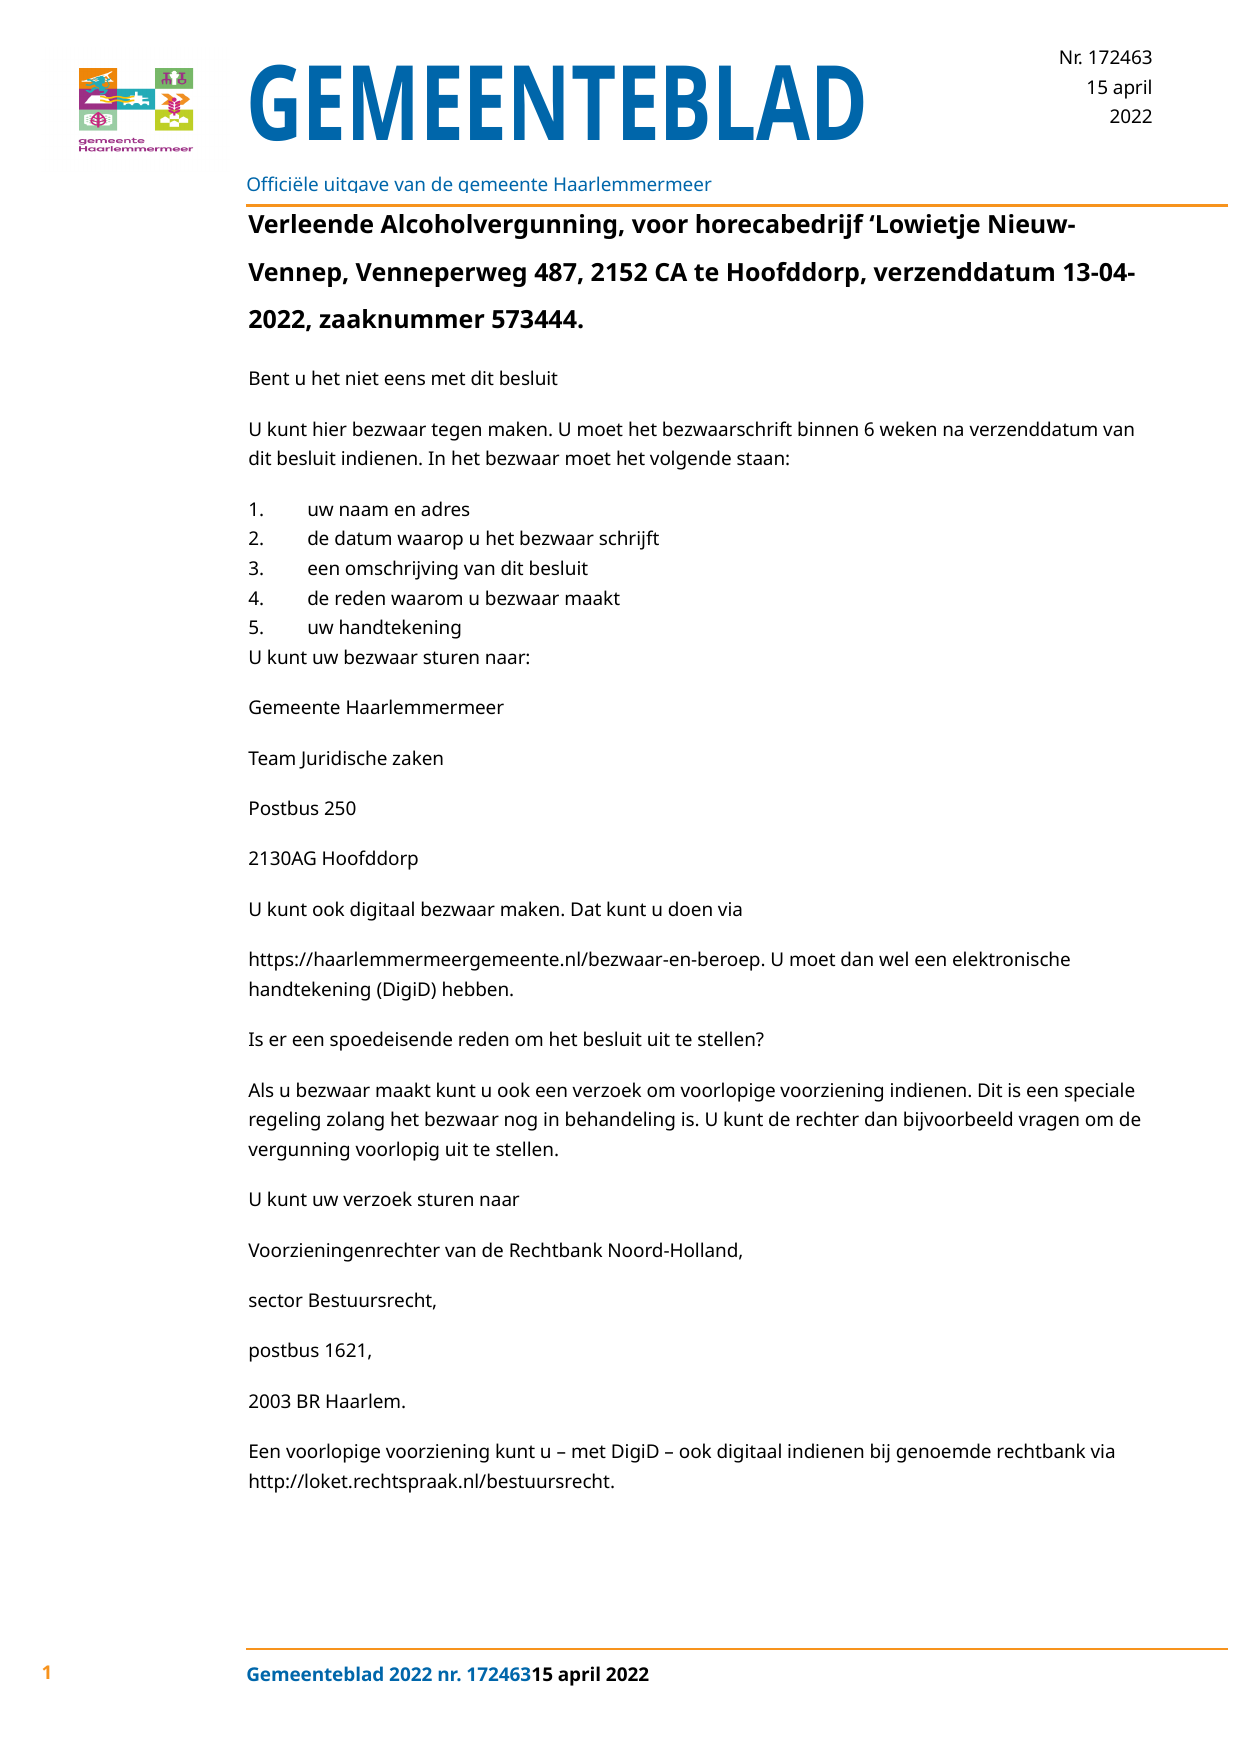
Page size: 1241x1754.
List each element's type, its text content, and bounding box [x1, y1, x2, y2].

text Postbus 250 [248, 795, 1152, 821]
text Een voorlopige voorziening kunt u – met DigiD – ook digitaal indienen bij genoemde rechtbank via http://loket.rechtspraak.nl/bestuursrecht. [248, 1438, 1152, 1494]
text Als u bezwaar maakt kunt u ook een verzoek om voorlopige voorziening indienen. Dit is een speciale regeling zolang het bezwaar nog in behandeling is. U kunt de rechter dan bijvoorbeeld vragen om de vergunning voorlopig uit te stellen. [248, 1077, 1152, 1162]
text Voorzieningenrechter van de Rechtbank Noord-Holland, [248, 1237, 1152, 1262]
text Is er een spoedeisende reden om het besluit uit te stellen? [248, 1026, 1152, 1052]
list de datum waarop u het bezwaar schrijft [248, 526, 1152, 551]
text U kunt uw verzoek sturen naar [248, 1186, 1152, 1212]
text Verleende Alcoholvergunning, voor horecabedrijf ‘Lowietje Nieuw-Vennep, Venneperweg 487, 2152 CA te Hoofddorp, verzenddatum 13-04-2022, zaaknummer 573444. [248, 207, 1152, 336]
text 2003 BR Haarlem. [248, 1388, 1152, 1414]
text U kunt uw bezwaar sturen naar: [248, 644, 1152, 669]
list uw handtekening [248, 614, 1152, 640]
list de reden waarom u bezwaar maakt [248, 585, 1152, 610]
list een omschrijving van dit besluit [248, 555, 1152, 581]
text U kunt hier bezwaar tegen maken. U moet het bezwaarschrift binnen 6 weken na verzenddatum van dit besluit indienen. In het bezwaar moet het volgende staan: [248, 416, 1152, 471]
text Gemeente Haarlemmermeer [248, 694, 1152, 720]
text Team Juridische zaken [248, 745, 1152, 770]
picture [41, 47, 231, 172]
text sector Bestuursrecht, [248, 1287, 1152, 1313]
text U kunt ook digitaal bezwaar maken. Dat kunt u doen via [248, 896, 1152, 922]
text 2130AG Hoofddorp [248, 846, 1152, 871]
text https://haarlemmermeergemeente.nl/bezwaar-en-beroep. U moet dan wel een elektronische handtekening (DigiD) hebben. [248, 946, 1152, 1002]
text postbus 1621, [248, 1338, 1152, 1363]
list uw naam en adres [248, 496, 1152, 522]
text Bent u het niet eens met dit besluit [248, 366, 1152, 391]
